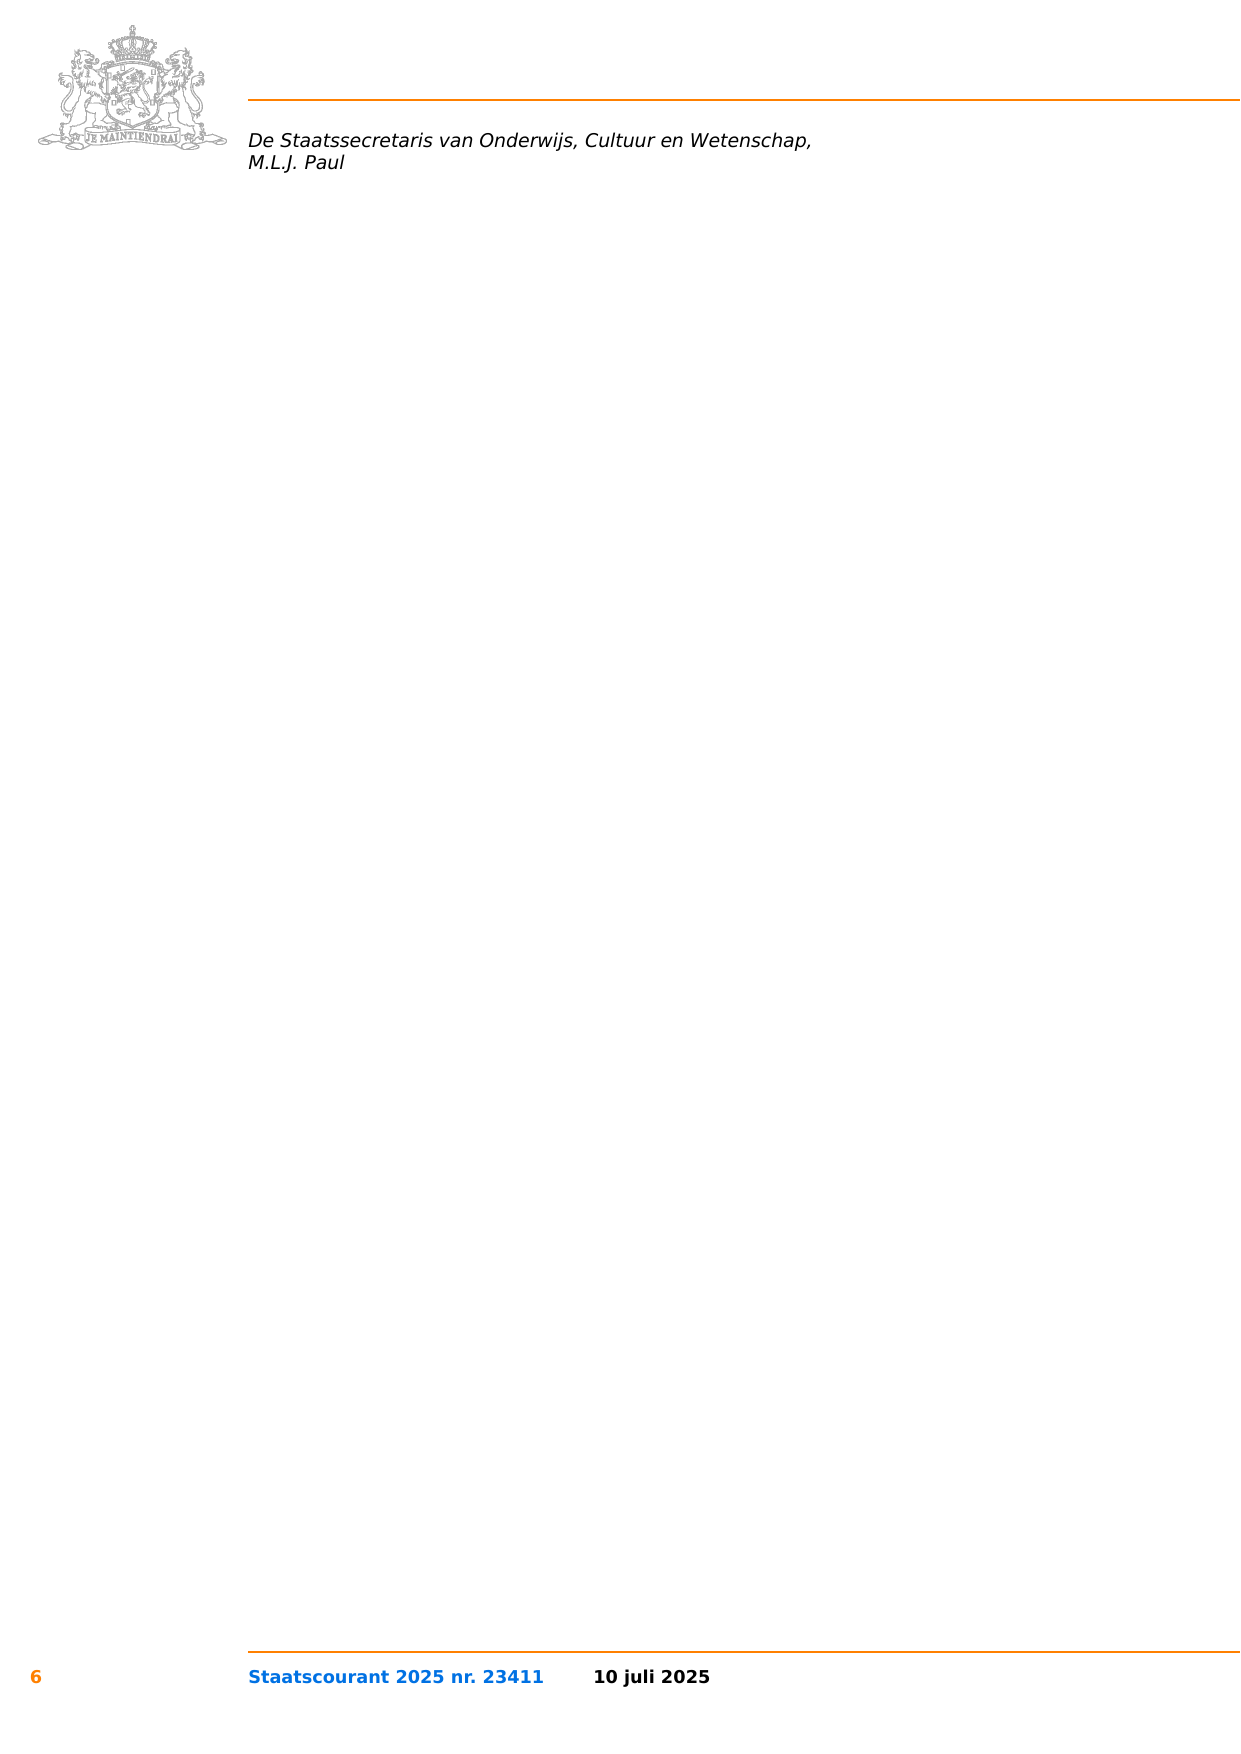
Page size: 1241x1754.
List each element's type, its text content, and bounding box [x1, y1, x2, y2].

text De Staatssecretaris van Onderwijs, Cultuur en Wetenschap, M.L.J. Paul [248, 130, 1163, 174]
picture [38, 25, 227, 150]
